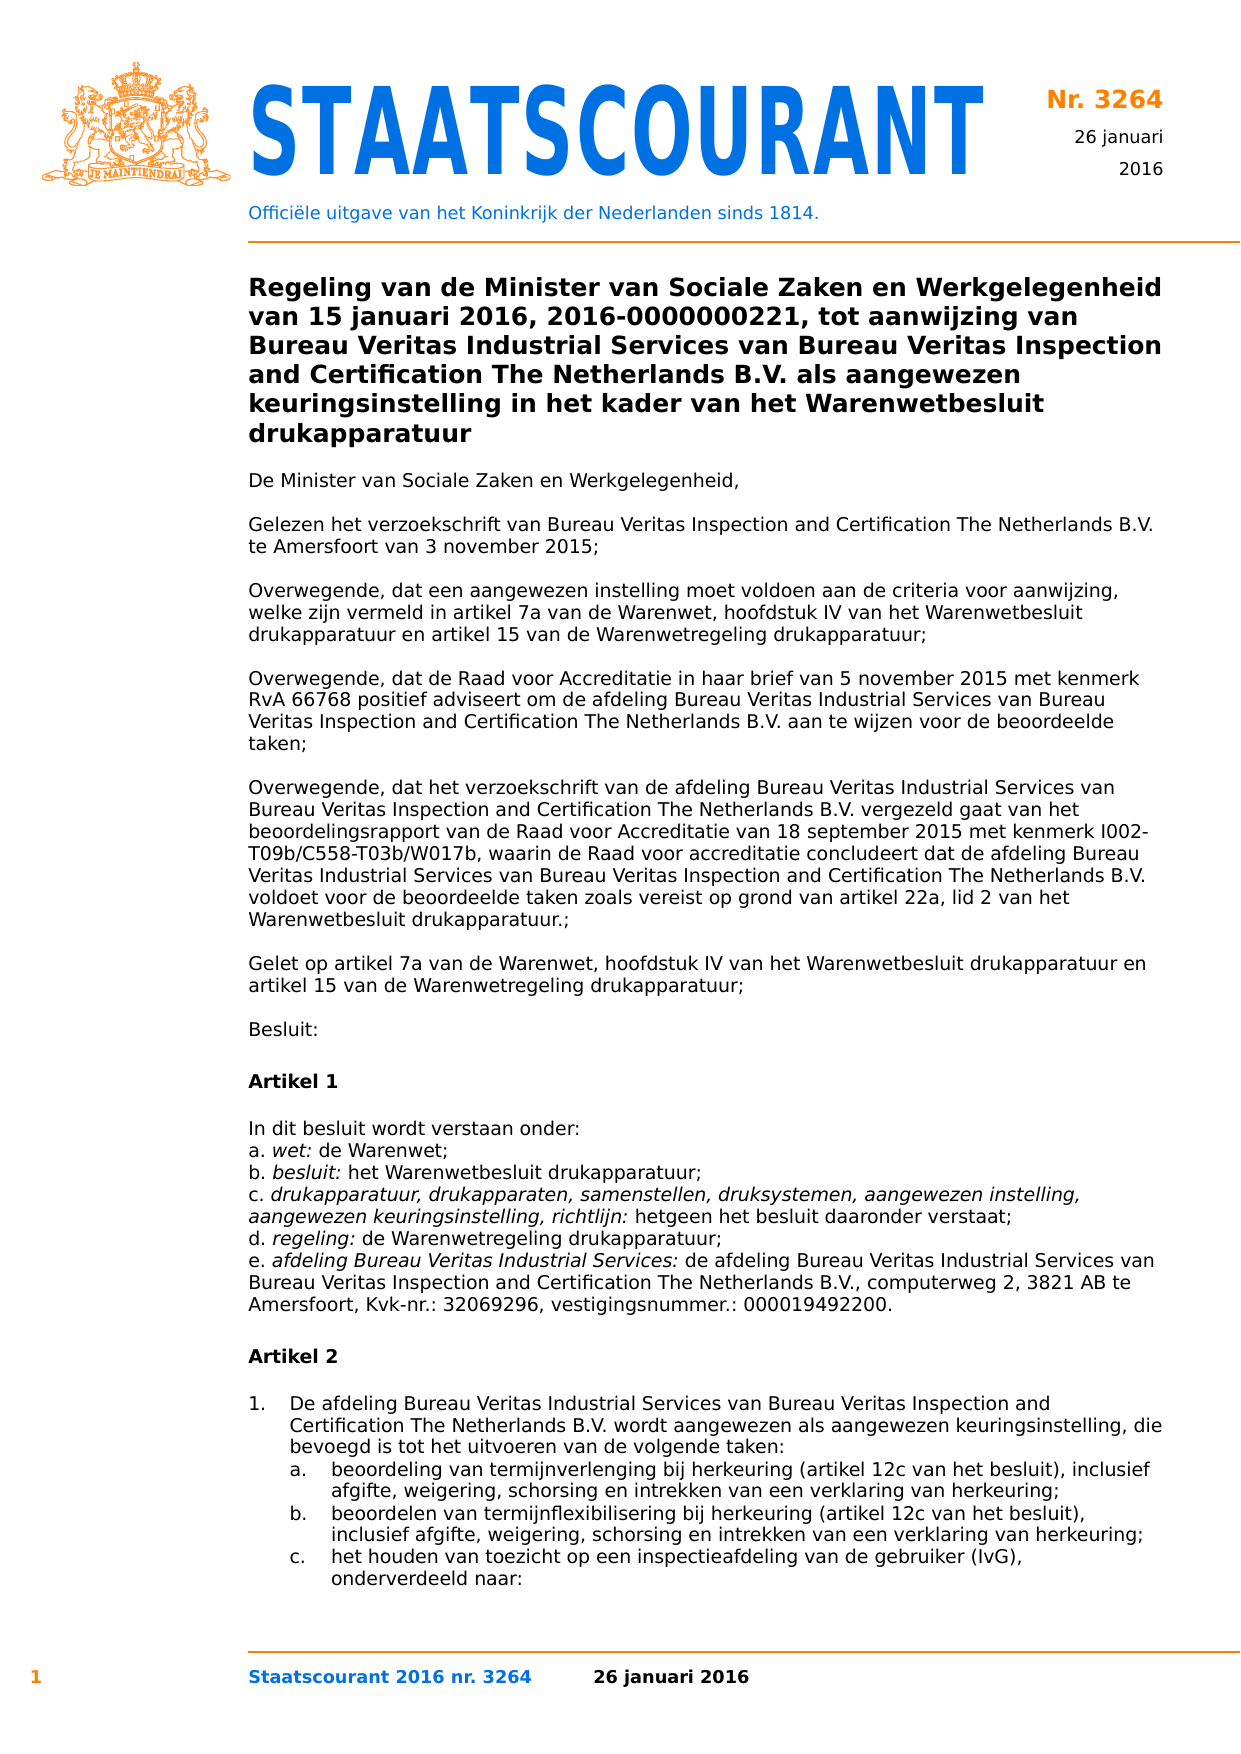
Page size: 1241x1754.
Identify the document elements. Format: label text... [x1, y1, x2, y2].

text e. afdeling Bureau Veritas Industrial Services: de afdeling Bureau Veritas Industrial Services van Bureau Veritas Inspection and Certification The Netherlands B.V., computerweg 2, 3821 AB te Amersfoort, Kvk-nr.: 32069296, vestigingsnummer.: 000019492200. [248, 1249, 1163, 1316]
text Besluit: [248, 1019, 1163, 1041]
text Overwegende, dat het verzoekschrift van de afdeling Bureau Veritas Industrial Services van Bureau Veritas Inspection and Certification The Netherlands B.V. vergezeld gaat van het beoordelingsrapport van de Raad voor Accreditatie van 18 september 2015 met kenmerk I002-T09b/C558-T03b/W017b, waarin de Raad voor accreditatie concludeert dat de afdeling Bureau Veritas Industrial Services van Bureau Veritas Inspection and Certification The Netherlands B.V. voldoet voor de beoordeelde taken zoals vereist op grond van artikel 22a, lid 2 van het Warenwetbesluit drukapparatuur.; [248, 777, 1163, 931]
text Gelezen het verzoekschrift van Bureau Veritas Inspection and Certification The Netherlands B.V. te Amersfoort van 3 november 2015; [248, 514, 1163, 558]
text c. het houden van toezicht op een inspectieafdeling van de gebruiker (IvG), onderverdeeld naar: [289, 1546, 1163, 1590]
text d. regeling: de Warenwetregeling drukapparatuur; [248, 1228, 1163, 1249]
subtitle Artikel 1 [248, 1071, 1163, 1093]
picture [41, 62, 231, 186]
text c. drukapparatuur, drukapparaten, samenstellen, druksystemen, aangewezen instelling, aangewezen keuringsinstelling, richtlijn: hetgeen het besluit daaronder verstaat; [248, 1184, 1163, 1228]
text Gelet op artikel 7a van de Warenwet, hoofdstuk IV van het Warenwetbesluit drukapparatuur en artikel 15 van de Warenwetregeling drukapparatuur; [248, 953, 1163, 997]
text b. besluit: het Warenwetbesluit drukapparatuur; [248, 1162, 1163, 1184]
text Overwegende, dat een aangewezen instelling moet voldoen aan de criteria voor aanwijzing, welke zijn vermeld in artikel 7a van de Warenwet, hoofdstuk IV van het Warenwetbesluit drukapparatuur en artikel 15 van de Warenwetregeling drukapparatuur; [248, 579, 1163, 646]
text 1. De afdeling Bureau Veritas Industrial Services van Bureau Veritas Inspection and Certification The Netherlands B.V. wordt aangewezen als aangewezen keuringsinstelling, die bevoegd is tot het uitvoeren van de volgende taken: [248, 1392, 1163, 1458]
table_cell Officiële uitgave van het Koninkrijk der Nederlanden sinds 1814. [248, 203, 1240, 241]
text b. beoordelen van termijnflexibilisering bij herkeuring (artikel 12c van het besluit), inclusief afgifte, weigering, schorsing en intrekken van een verklaring van herkeuring; [289, 1502, 1163, 1546]
text a. beoordeling van termijnverlenging bij herkeuring (artikel 12c van het besluit), inclusief afgifte, weigering, schorsing en intrekken van een verklaring van herkeuring; [289, 1458, 1163, 1502]
table_cell 26 januari [998, 121, 1240, 153]
subtitle Regeling van de Minister van Sociale Zaken en Werkgelegenheid van 15 januari 2016, 2016-0000000221, tot aanwijzing van Bureau Veritas Industrial Services van Bureau Veritas Inspection and Certification The Netherlands B.V. als aangewezen keuringsinstelling in het kader van het Warenwetbesluit drukapparatuur [248, 273, 1163, 448]
table_header STAATSCOURANT [248, 62, 998, 203]
table_header [25, 62, 248, 241]
text a. wet: de Warenwet; [248, 1140, 1163, 1162]
table_cell 2016 [998, 153, 1240, 203]
text De Minister van Sociale Zaken en Werkgelegenheid, [248, 470, 1163, 492]
text In dit besluit wordt verstaan onder: [248, 1118, 1163, 1140]
subtitle Artikel 2 [248, 1346, 1163, 1367]
text Overwegende, dat de Raad voor Accreditatie in haar brief van 5 november 2015 met kenmerk RvA 66768 positief adviseert om de afdeling Bureau Veritas Industrial Services van Bureau Veritas Inspection and Certification The Netherlands B.V. aan te wijzen voor de beoordeelde taken; [248, 667, 1163, 755]
table_header Nr. 3264 [998, 62, 1240, 121]
